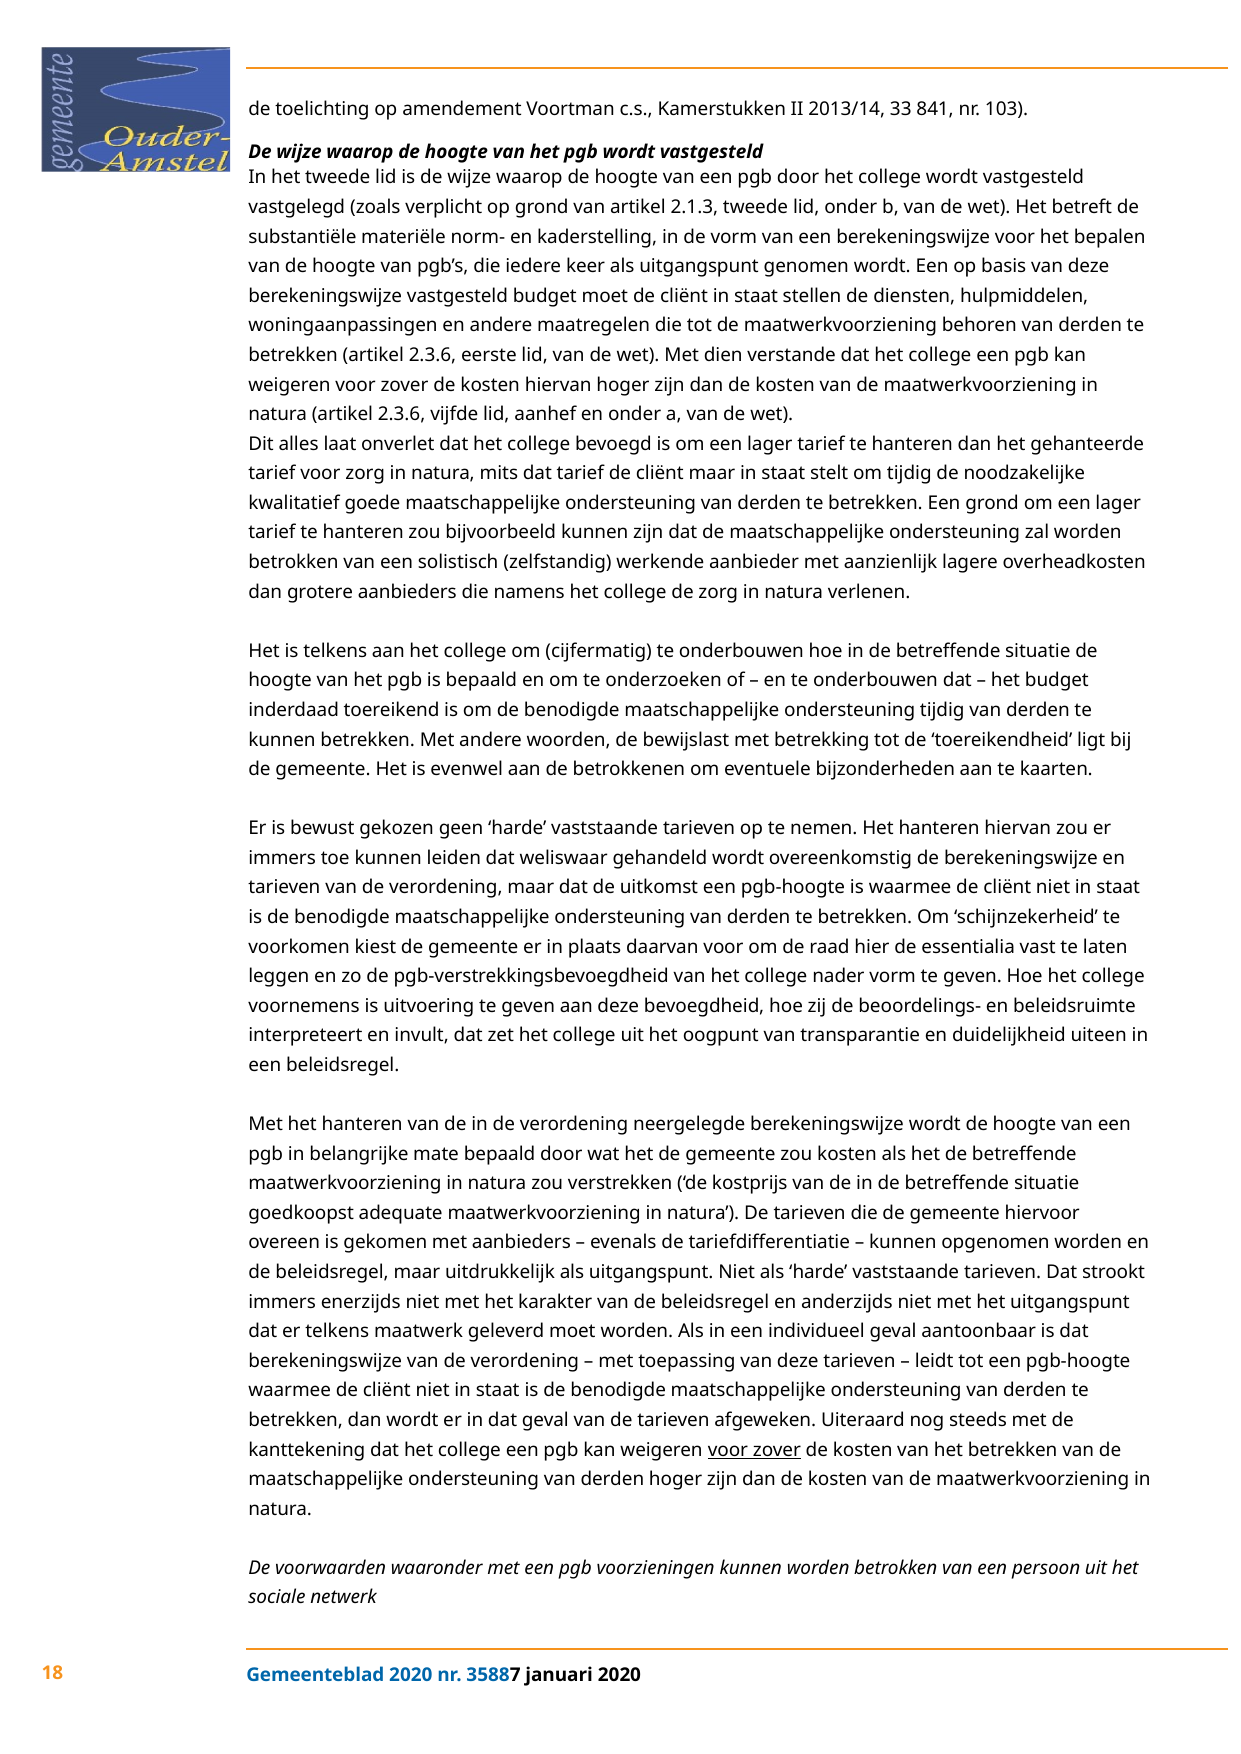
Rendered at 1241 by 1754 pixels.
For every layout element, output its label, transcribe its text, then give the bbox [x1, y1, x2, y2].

text Dit alles laat onverlet dat het college bevoegd is om een lager tarief te hanteren dan het gehanteerde tarief voor zorg in natura, mits dat tarief de cliënt maar in staat stelt om tijdig de noodzakelijke kwalitatief goede maatschappelijke ondersteuning van derden te betrekken. Een grond om een lager tarief te hanteren zou bijvoorbeeld kunnen zijn dat de maatschappelijke ondersteuning zal worden betrokken van een solistisch (zelfstandig) werkende aanbieder met aanzienlijk lagere overheadkosten dan grotere aanbieders die namens het college de zorg in natura verlenen. [248, 430, 1152, 603]
text Het is telkens aan het college om (cijfermatig) te onderbouwen hoe in de betreffende situatie de hoogte van het pgb is bepaald en om te onderzoeken of – en te onderbouwen dat – het budget inderdaad toereikend is om de benodigde maatschappelijke ondersteuning tijdig van derden te kunnen betrekken. Met andere woorden, de bewijslast met betrekking tot de ‘toereikendheid’ ligt bij de gemeente. Het is evenwel aan de betrokkenen om eventuele bijzonderheden aan te kaarten. [248, 637, 1152, 781]
picture [41, 47, 231, 172]
text In het tweede lid is de wijze waarop de hoogte van een pgb door het college wordt vastgesteld vastgelegd (zoals verplicht op grond van artikel 2.1.3, tweede lid, onder b, van de wet). Het betreft de substantiële materiële norm- en kaderstelling, in de vorm van een berekeningswijze voor het bepalen van de hoogte van pgb’s, die iedere keer als uitgangspunt genomen wordt. Een op basis van deze berekeningswijze vastgesteld budget moet de cliënt in staat stellen de diensten, hulpmiddelen, woningaanpassingen en andere maatregelen die tot de maatwerkvoorziening behoren van derden te betrekken (artikel 2.3.6, eerste lid, van de wet). Met dien verstande dat het college een pgb kan weigeren voor zover de kosten hiervan hoger zijn dan de kosten van de maatwerkvoorziening in natura (artikel 2.3.6, vijfde lid, aanhef en onder a, van de wet). [248, 164, 1152, 426]
text De wijze waarop de hoogte van het pgb wordt vastgesteld [248, 138, 1152, 164]
text Met het hanteren van de in de verordening neergelegde berekeningswijze wordt de hoogte van een pgb in belangrijke mate bepaald door wat het de gemeente zou kosten als het de betreffende maatwerkvoorziening in natura zou verstrekken (‘de kostprijs van de in de betreffende situatie goedkoopst adequate maatwerkvoorziening in natura’). De tarieven die de gemeente hiervoor overeen is gekomen met aanbieders – evenals de tariefdifferentiatie – kunnen opgenomen worden en de beleidsregel, maar uitdrukkelijk als uitgangspunt. Niet als ‘harde’ vaststaande tarieven. Dat strookt immers enerzijds niet met het karakter van de beleidsregel en anderzijds niet met het uitgangspunt dat er telkens maatwerk geleverd moet worden. Als in een individueel geval aantoonbaar is dat berekeningswijze van de verordening – met toepassing van deze tarieven – leidt tot een pgb-hoogte waarmee de cliënt niet in staat is de benodigde maatschappelijke ondersteuning van derden te betrekken, dan wordt er in dat geval van de tarieven afgeweken. Uiteraard nog steeds met de kanttekening dat het college een pgb kan weigeren voor zover de kosten van het betrekken van de maatschappelijke ondersteuning van derden hoger zijn dan de kosten van de maatwerkvoorziening in natura. [248, 1110, 1152, 1521]
text De voorwaarden waaronder met een pgb voorzieningen kunnen worden betrokken van een persoon uit het sociale netwerk [248, 1554, 1152, 1609]
text de toelichting op amendement Voortman c.s., Kamerstukken II 2013/14, 33 841, nr. 103). [248, 95, 1152, 121]
text Er is bewust gekozen geen ‘harde’ vaststaande tarieven op te nemen. Het hanteren hiervan zou er immers toe kunnen leiden dat weliswaar gehandeld wordt overeenkomstig de berekeningswijze en tarieven van de verordening, maar dat de uitkomst een pgb-hoogte is waarmee de cliënt niet in staat is de benodigde maatschappelijke ondersteuning van derden te betrekken. Om ‘schijnzekerheid’ te voorkomen kiest de gemeente er in plaats daarvan voor om de raad hier de essentialia vast te laten leggen en zo de pgb-verstrekkingsbevoegdheid van het college nader vorm te geven. Hoe het college voornemens is uitvoering te geven aan deze bevoegdheid, hoe zij de beoordelings- en beleidsruimte interpreteert en invult, dat zet het college uit het oogpunt van transparantie en duidelijkheid uiteen in een beleidsregel. [248, 814, 1152, 1077]
